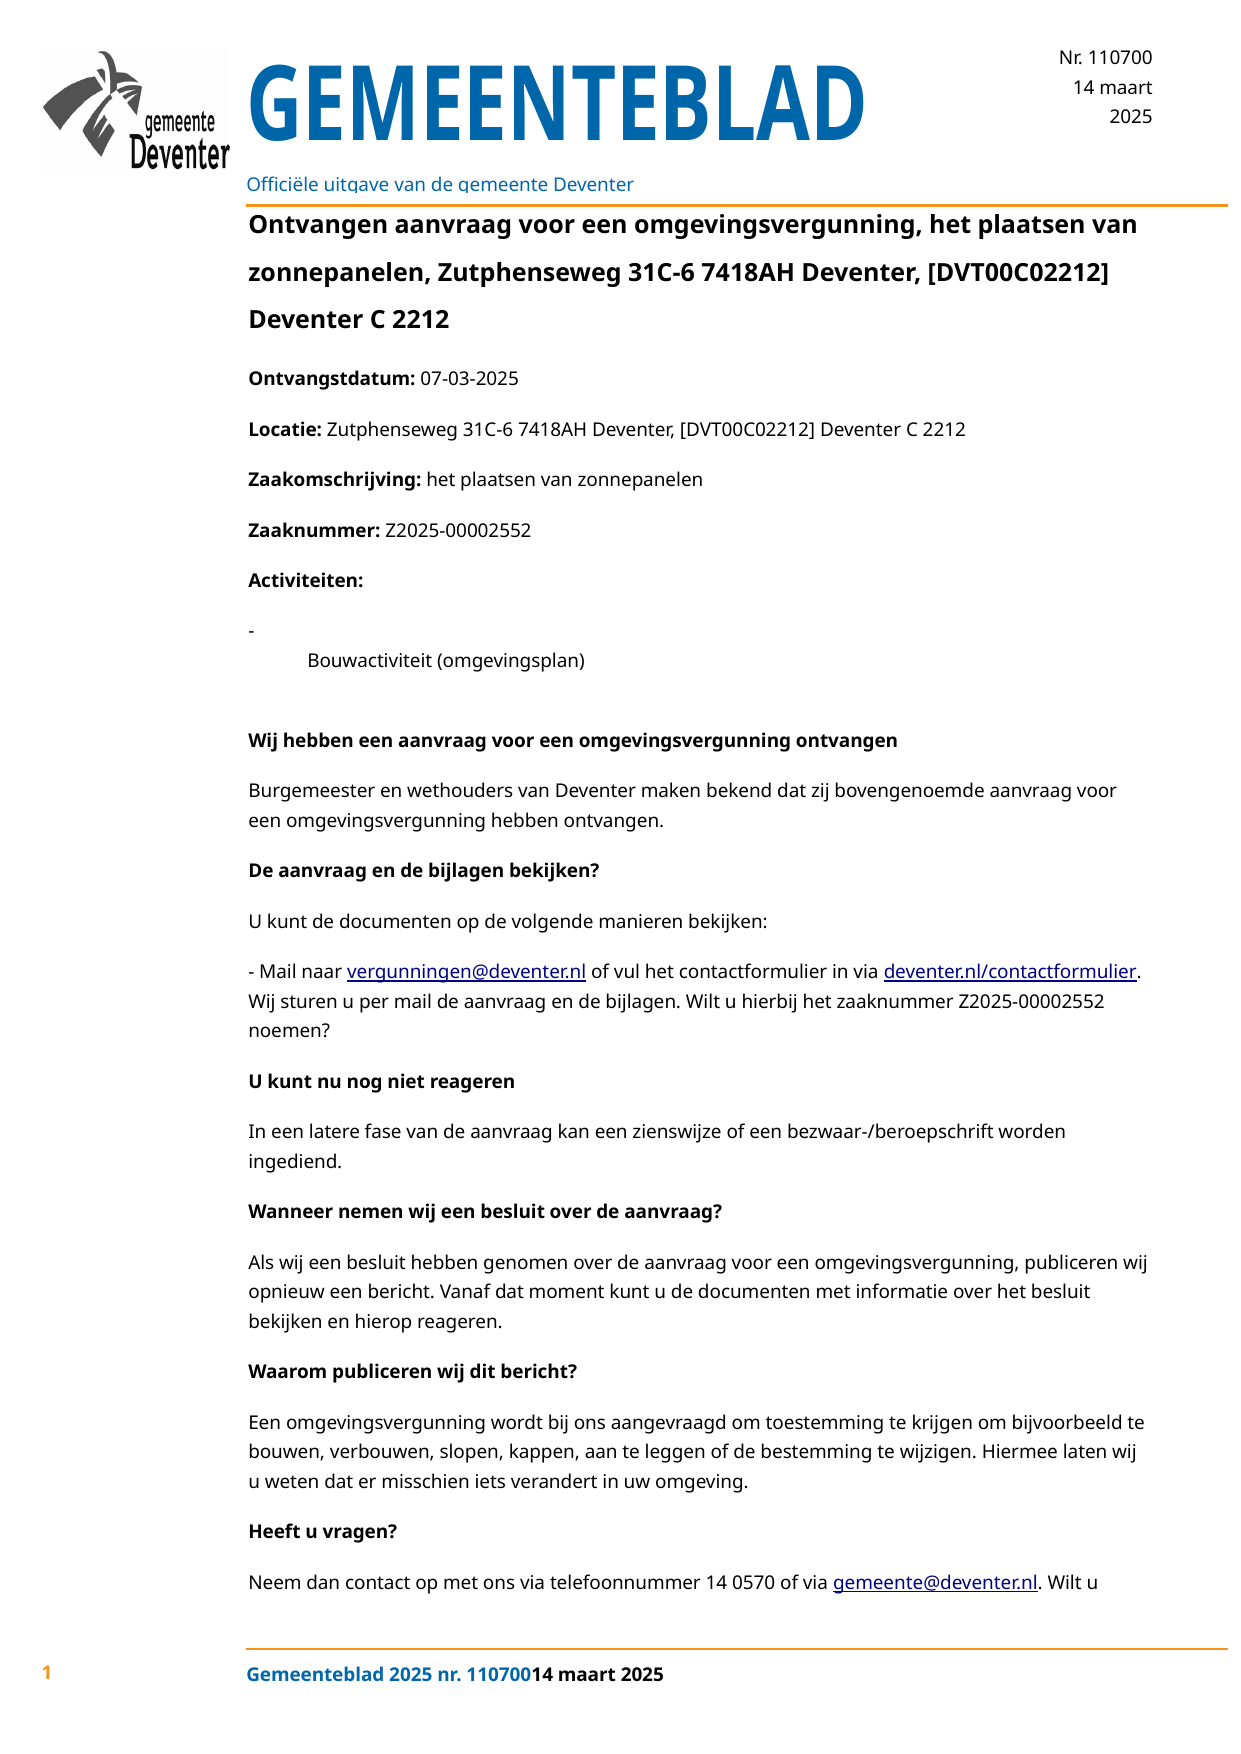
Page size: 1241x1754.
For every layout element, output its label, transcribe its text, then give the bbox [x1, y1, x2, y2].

text U kunt nu nog niet reageren [248, 1068, 1152, 1094]
text Ontvangstdatum: 07-03-2025 [248, 366, 1152, 391]
text - Mail naar vergunningen@deventer.nl of vul het contactformulier in via deventer.nl/contactformulier. Wij sturen u per mail de aanvraag en de bijlagen. Wilt u hierbij het zaaknummer Z2025-00002552 noemen? [248, 958, 1152, 1043]
text Burgemeester en wethouders van Deventer maken bekend dat zij bovengenoemde aanvraag voor een omgevingsvergunning hebben ontvangen. [248, 778, 1152, 833]
text Ontvangen aanvraag voor een omgevingsvergunning, het plaatsen van zonnepanelen, Zutphenseweg 31C-6 7418AH Deventer, [DVT00C02212] Deventer C 2212 [248, 207, 1152, 336]
text Neem dan contact op met ons via telefoonnummer 14 0570 of via gemeente@deventer.nl. Wilt u [248, 1569, 1152, 1594]
text Zaakomschrijving: het plaatsen van zonnepanelen [248, 466, 1152, 492]
text U kunt de documenten op de volgende manieren bekijken: [248, 908, 1152, 934]
text Zaaknummer: Z2025-00002552 [248, 517, 1152, 542]
text Wij hebben een aanvraag voor een omgevingsvergunning ontvangen [248, 727, 1152, 753]
text Locatie: Zutphenseweg 31C-6 7418AH Deventer, [DVT00C02212] Deventer C 2212 [248, 416, 1152, 442]
picture [41, 47, 231, 172]
text Als wij een besluit hebben genomen over de aanvraag voor een omgevingsvergunning, publiceren wij opnieuw een bericht. Vanaf dat moment kunt u de documenten met informatie over het besluit bekijken en hierop reageren. [248, 1249, 1152, 1334]
text Wanneer nemen wij een besluit over de aanvraag? [248, 1198, 1152, 1224]
text Heeft u vragen? [248, 1518, 1152, 1544]
list Bouwactiviteit (omgevingsplan) [248, 647, 1152, 673]
text Een omgevingsvergunning wordt bij ons aangevraagd om toestemming te krijgen om bijvoorbeeld te bouwen, verbouwen, slopen, kappen, aan te leggen of de bestemming te wijzigen. Hiermee laten wij u weten dat er misschien iets verandert in uw omgeving. [248, 1409, 1152, 1494]
text De aanvraag en de bijlagen bekijken? [248, 858, 1152, 883]
text In een latere fase van de aanvraag kan een zienswijze of een bezwaar-/beroepschrift worden ingediend. [248, 1118, 1152, 1174]
text Activiteiten: [248, 567, 1152, 593]
text Waarom publiceren wij dit bericht? [248, 1358, 1152, 1384]
